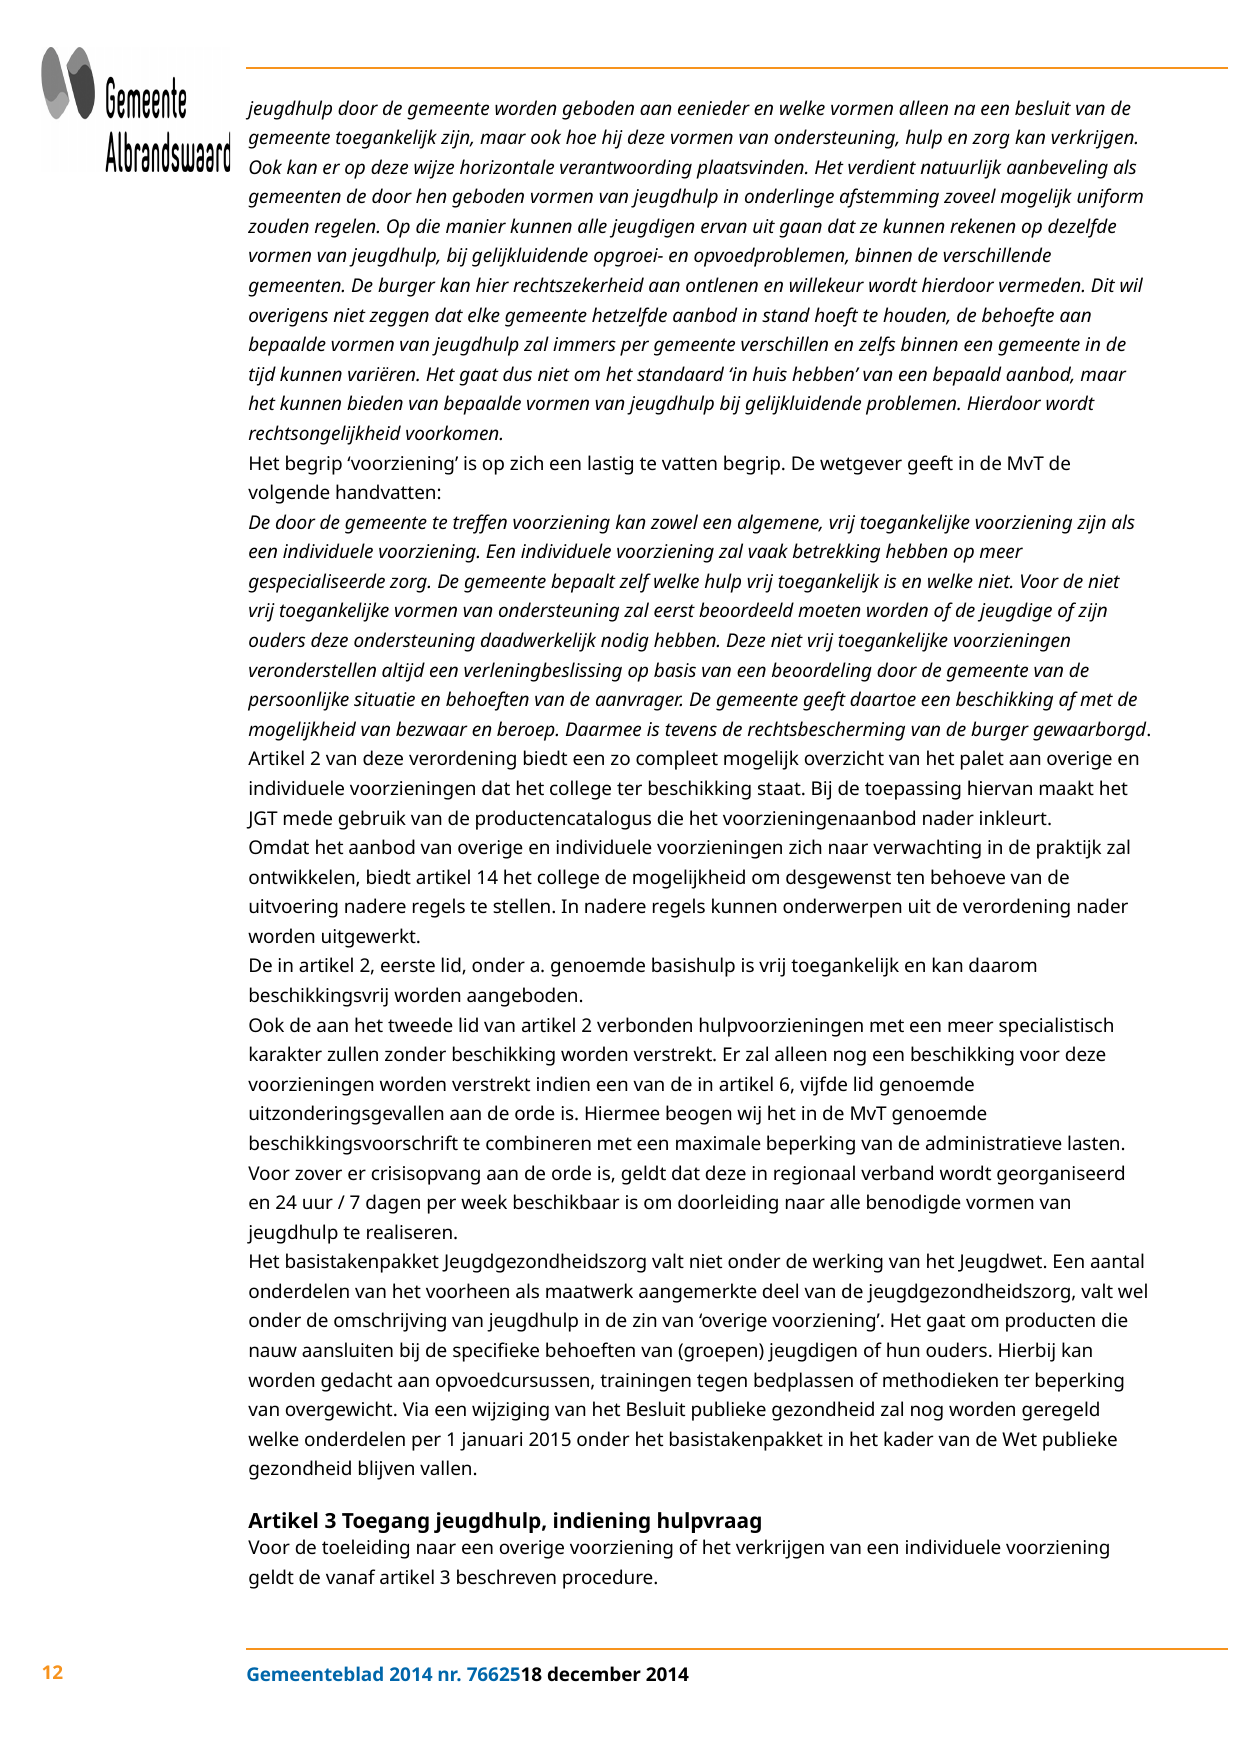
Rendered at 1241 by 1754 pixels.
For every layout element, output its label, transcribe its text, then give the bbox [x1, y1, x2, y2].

text Omdat het aanbod van overige en individuele voorzieningen zich naar verwachting in de praktijk zal ontwikkelen, biedt artikel 14 het college de mogelijkheid om desgewenst ten behoeve van de uitvoering nadere regels te stellen. In nadere regels kunnen onderwerpen uit de verordening nader worden uitgewerkt. [248, 834, 1152, 949]
text De door de gemeente te treffen voorziening kan zowel een algemene, vrij toegankelijke voorziening zijn als een individuele voorziening. Een individuele voorziening zal vaak betrekking hebben op meer gespecialiseerde zorg. De gemeente bepaalt zelf welke hulp vrij toegankelijk is en welke niet. Voor de niet vrij toegankelijke vormen van ondersteuning zal eerst beoordeeld moeten worden of de jeugdige of zijn ouders deze ondersteuning daadwerkelijk nodig hebben. Deze niet vrij toegankelijke voorzieningen veronderstellen altijd een verleningbeslissing op basis van een beoordeling door de gemeente van de persoonlijke situatie en behoeften van de aanvrager. De gemeente geeft daartoe een beschikking af met de mogelijkheid van bezwaar en beroep. Daarmee is tevens de rechtsbescherming van de burger gewaarborgd. [248, 509, 1152, 742]
text De in artikel 2, eerste lid, onder a. genoemde basishulp is vrij toegankelijk en kan daarom beschikkingsvrij worden aangeboden. [248, 953, 1152, 1008]
text Voor de toeleiding naar een overige voorziening of het verkrijgen van een individuele voorziening geldt de vanaf artikel 3 beschreven procedure. [248, 1534, 1152, 1590]
text Artikel 2 van deze verordening biedt een zo compleet mogelijk overzicht van het palet aan overige en individuele voorzieningen dat het college ter beschikking staat. Bij de toepassing hiervan maakt het JGT mede gebruik van de productencatalogus die het voorzieningenaanbod nader inkleurt. [248, 746, 1152, 831]
text Voor zover er crisisopvang aan de orde is, geldt dat deze in regionaal verband wordt georganiseerd en 24 uur / 7 dagen per week beschikbaar is om doorleiding naar alle benodigde vormen van jeugdhulp te realiseren. [248, 1160, 1152, 1245]
text Artikel 3 Toegang jeugdhulp, indiening hulpvraag [248, 1506, 1152, 1534]
text Ook de aan het tweede lid van artikel 2 verbonden hulpvoorzieningen met een meer specialistisch karakter zullen zonder beschikking worden verstrekt. Er zal alleen nog een beschikking voor deze voorzieningen worden verstrekt indien een van de in artikel 6, vijfde lid genoemde uitzonderingsgevallen aan de orde is. Hiermee beogen wij het in de MvT genoemde beschikkingsvoorschrift te combineren met een maximale beperking van de administratieve lasten. [248, 1012, 1152, 1156]
text Het basistakenpakket Jeugdgezondheidszorg valt niet onder de werking van het Jeugdwet. Een aantal onderdelen van het voorheen als maatwerk aangemerkte deel van de jeugdgezondheidszorg, valt wel onder de omschrijving van jeugdhulp in de zin van ‘overige voorziening’. Het gaat om producten die nauw aansluiten bij de specifieke behoeften van (groepen) jeugdigen of hun ouders. Hierbij kan worden gedacht aan opvoedcursussen, trainingen tegen bedplassen of methodieken ter beperking van overgewicht. Via een wijziging van het Besluit publieke gezondheid zal nog worden geregeld welke onderdelen per 1 januari 2015 onder het basistakenpakket in het kader van de Wet publieke gezondheid blijven vallen. [248, 1248, 1152, 1481]
text Het begrip ‘voorziening’ is op zich een lastig te vatten begrip. De wetgever geeft in de MvT de volgende handvatten: [248, 450, 1152, 505]
picture [41, 47, 231, 172]
text jeugdhulp door de gemeente worden geboden aan eenieder en welke vormen alleen na een besluit van de gemeente toegankelijk zijn, maar ook hoe hij deze vormen van ondersteuning, hulp en zorg kan verkrijgen. Ook kan er op deze wijze horizontale verantwoording plaatsvinden. Het verdient natuurlijk aanbeveling als gemeenten de door hen geboden vormen van jeugdhulp in onderlinge afstemming zoveel mogelijk uniform zouden regelen. Op die manier kunnen alle jeugdigen ervan uit gaan dat ze kunnen rekenen op dezelfde vormen van jeugdhulp, bij gelijkluidende opgroei- en opvoedproblemen, binnen de verschillende gemeenten. De burger kan hier rechtszekerheid aan ontlenen en willekeur wordt hierdoor vermeden. Dit wil overigens niet zeggen dat elke gemeente hetzelfde aanbod in stand hoeft te houden, de behoefte aan bepaalde vormen van jeugdhulp zal immers per gemeente verschillen en zelfs binnen een gemeente in de tijd kunnen variëren. Het gaat dus niet om het standaard ‘in huis hebben’ van een bepaald aanbod, maar het kunnen bieden van bepaalde vormen van jeugdhulp bij gelijkluidende problemen. Hierdoor wordt rechtsongelijkheid voorkomen. [248, 95, 1152, 446]
